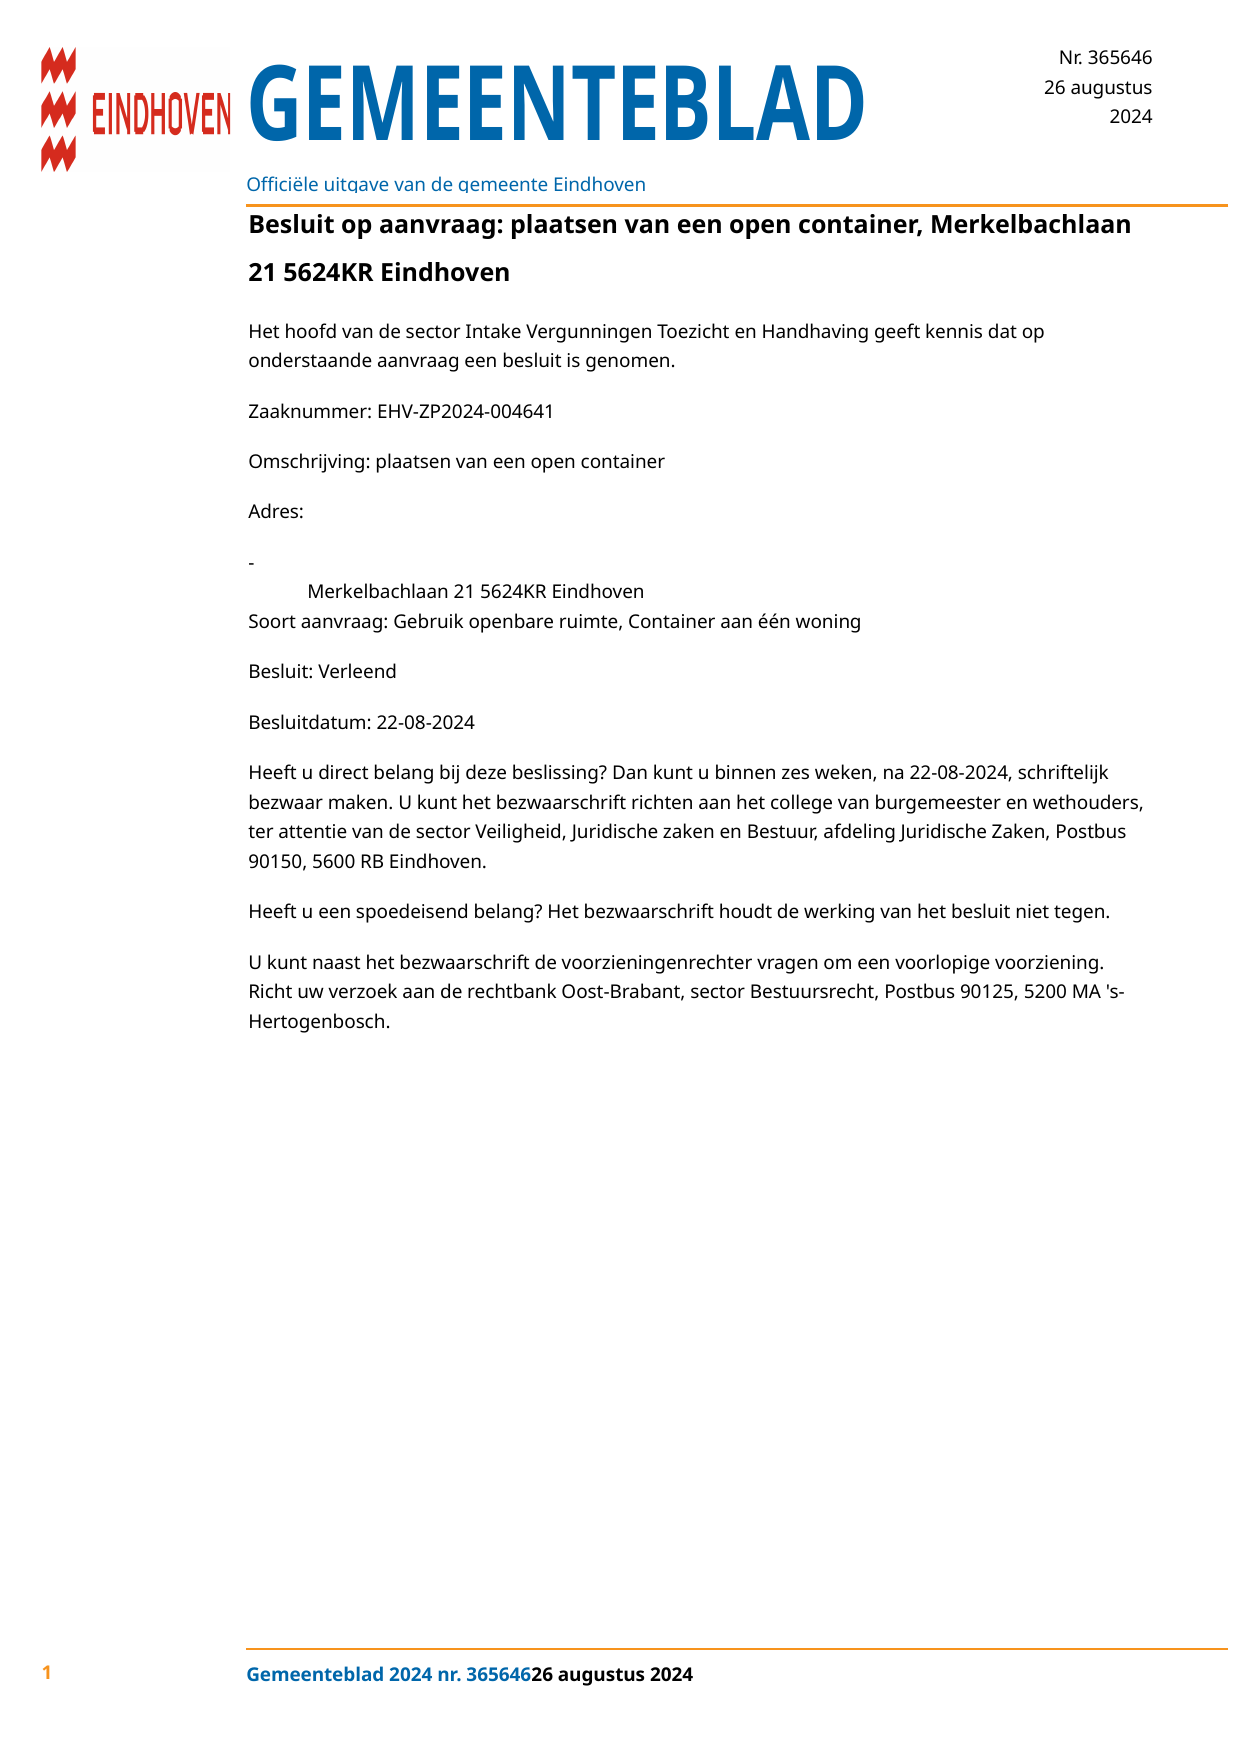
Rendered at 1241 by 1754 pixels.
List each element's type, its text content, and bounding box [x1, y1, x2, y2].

text Heeft u direct belang bij deze beslissing? Dan kunt u binnen zes weken, na 22-08-2024, schriftelijk bezwaar maken. U kunt het bezwaarschrift richten aan het college van burgemeester en wethouders, ter attentie van de sector Veiligheid, Juridische zaken en Bestuur, afdeling Juridische Zaken, Postbus 90150, 5600 RB Eindhoven. [248, 759, 1152, 874]
text Het hoofd van de sector Intake Vergunningen Toezicht en Handhaving geeft kennis dat op onderstaande aanvraag een besluit is genomen. [248, 318, 1152, 373]
text Heeft u een spoedeisend belang? Het bezwaarschrift houdt de werking van het besluit niet tegen. [248, 899, 1152, 924]
text Soort aanvraag: Gebruik openbare ruimte, Container aan één woning [248, 608, 1152, 634]
text U kunt naast het bezwaarschrift de voorzieningenrechter vragen om een voorlopige voorziening. Richt uw verzoek aan de rechtbank Oost-Brabant, sector Bestuursrecht, Postbus 90125, 5200 MA 's-Hertogenbosch. [248, 949, 1152, 1034]
list Merkelbachlaan 21 5624KR Eindhoven [248, 579, 1152, 604]
text Zaaknummer: EHV-ZP2024-004641 [248, 398, 1152, 424]
text Omschrijving: plaatsen van een open container [248, 448, 1152, 474]
text Besluitdatum: 22-08-2024 [248, 709, 1152, 735]
picture [41, 47, 231, 172]
text Besluit: Verleend [248, 659, 1152, 684]
text Adres: [248, 499, 1152, 524]
text Besluit op aanvraag: plaatsen van een open container, Merkelbachlaan 21 5624KR Eindhoven [248, 207, 1152, 288]
